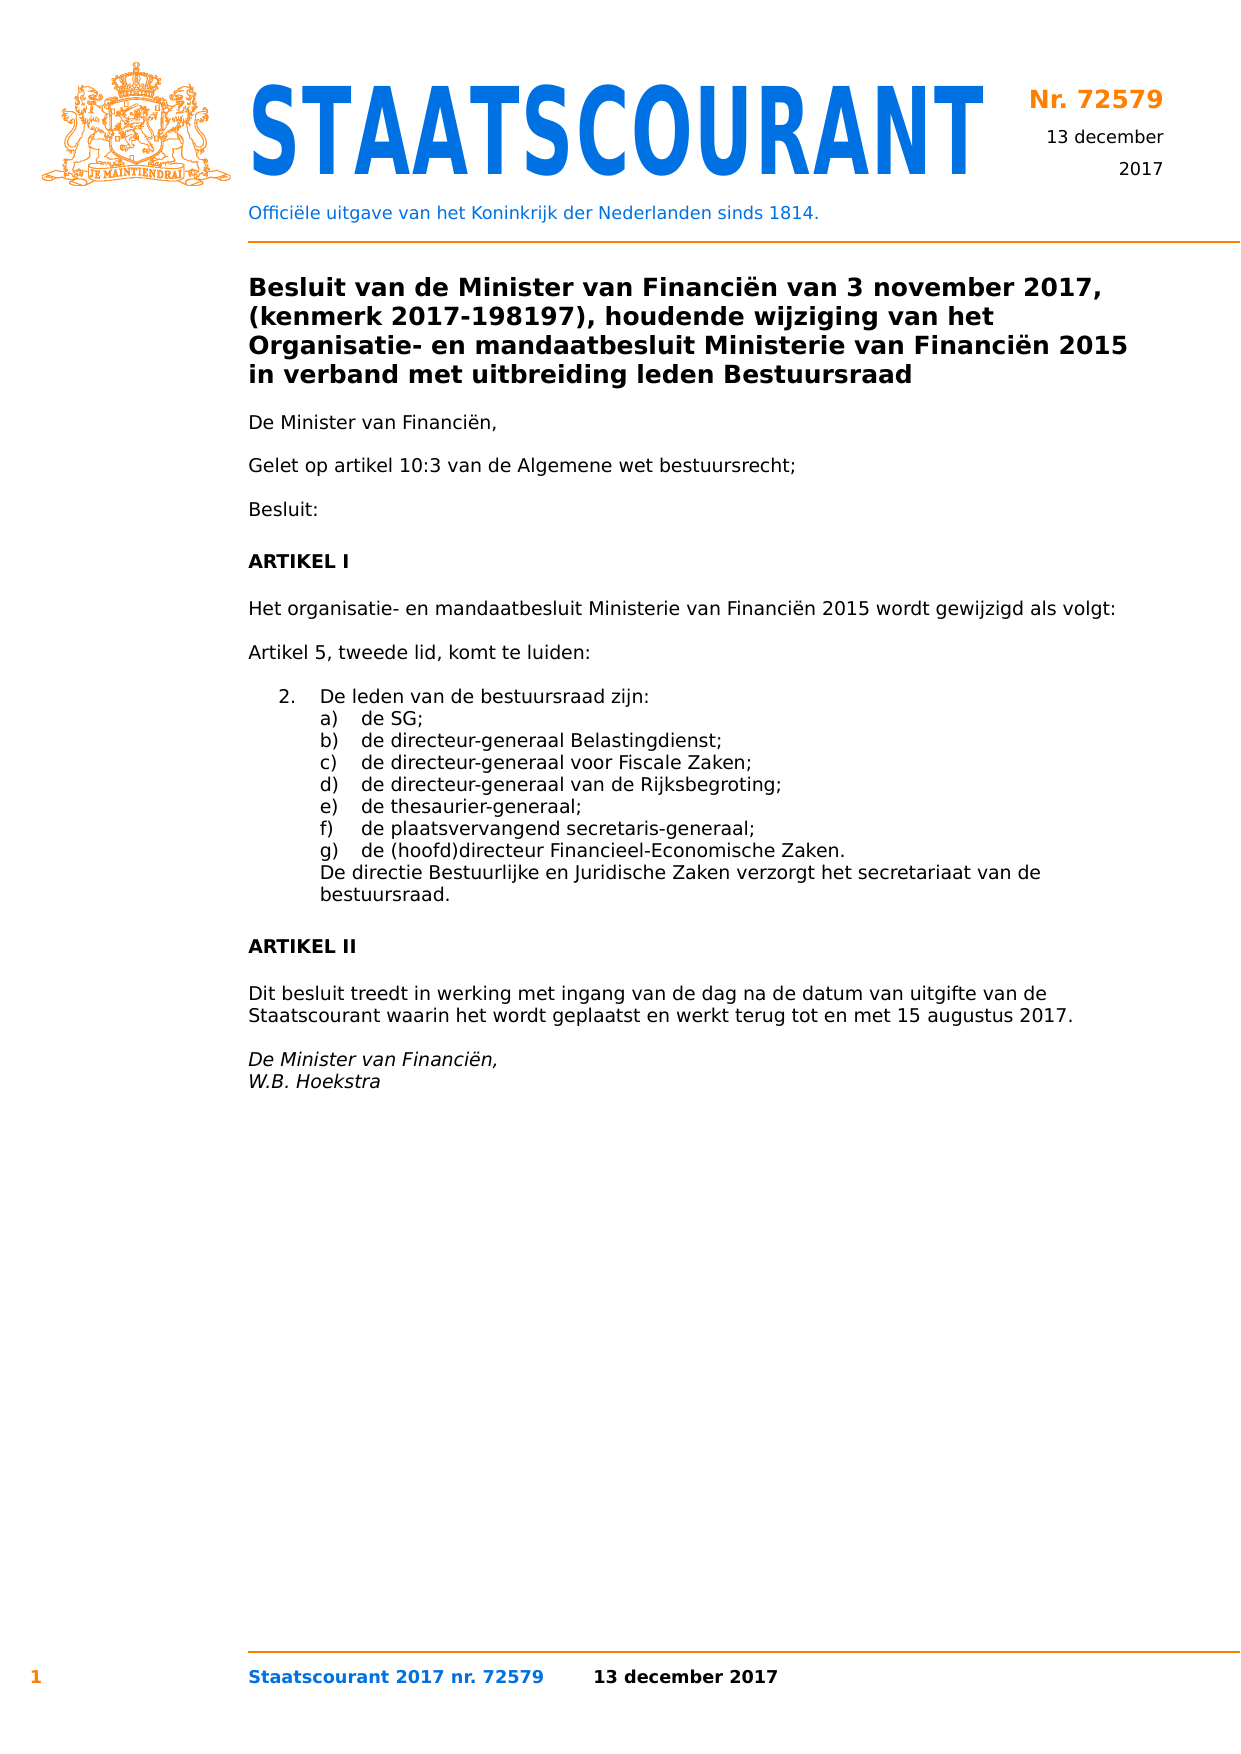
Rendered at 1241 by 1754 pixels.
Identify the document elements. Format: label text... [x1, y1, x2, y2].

text Artikel 5, tweede lid, komt te luiden: [248, 642, 1163, 664]
subtitle ARTIKEL I [248, 551, 1163, 573]
text e) de thesaurier-generaal; [319, 796, 1163, 818]
text Het organisatie- en mandaatbesluit Ministerie van Financiën 2015 wordt gewijzigd als volgt: [248, 598, 1163, 620]
text Besluit: [248, 499, 1163, 521]
text b) de directeur-generaal Belastingdienst; [319, 730, 1163, 752]
table_header STAATSCOURANT [248, 62, 998, 203]
subtitle Besluit van de Minister van Financiën van 3 november 2017, (kenmerk 2017-198197), houdende wijziging van het Organisatie- en mandaatbesluit Ministerie van Financiën 2015 in verband met uitbreiding leden Bestuursraad [248, 273, 1163, 390]
table_cell 13 december [998, 121, 1240, 153]
text c) de directeur-generaal voor Fiscale Zaken; [319, 752, 1163, 774]
table_cell 2017 [998, 153, 1240, 203]
text De Minister van Financiën, W.B. Hoekstra [248, 1048, 1163, 1092]
text f) de plaatsvervangend secretaris-generaal; [319, 818, 1163, 840]
table_header Nr. 72579 [998, 62, 1240, 121]
text De directie Bestuurlijke en Juridische Zaken verzorgt het secretariaat van de bestuursraad. [319, 862, 1163, 906]
text g) de (hoofd)directeur Financieel-Economische Zaken. [319, 840, 1163, 862]
text De Minister van Financiën, [248, 412, 1163, 433]
text Gelet op artikel 10:3 van de Algemene wet bestuursrecht; [248, 455, 1163, 477]
text 2. De leden van de bestuursraad zijn: [278, 686, 1163, 708]
table_cell Officiële uitgave van het Koninkrijk der Nederlanden sinds 1814. [248, 203, 1240, 241]
text a) de SG; [319, 708, 1163, 730]
text d) de directeur-generaal van de Rijksbegroting; [319, 774, 1163, 796]
text Dit besluit treedt in werking met ingang van de dag na de datum van uitgifte van de Staatscourant waarin het wordt geplaatst en werkt terug tot en met 15 augustus 2017. [248, 983, 1163, 1027]
subtitle ARTIKEL II [248, 936, 1163, 958]
table_header [25, 62, 248, 241]
picture [41, 62, 231, 186]
